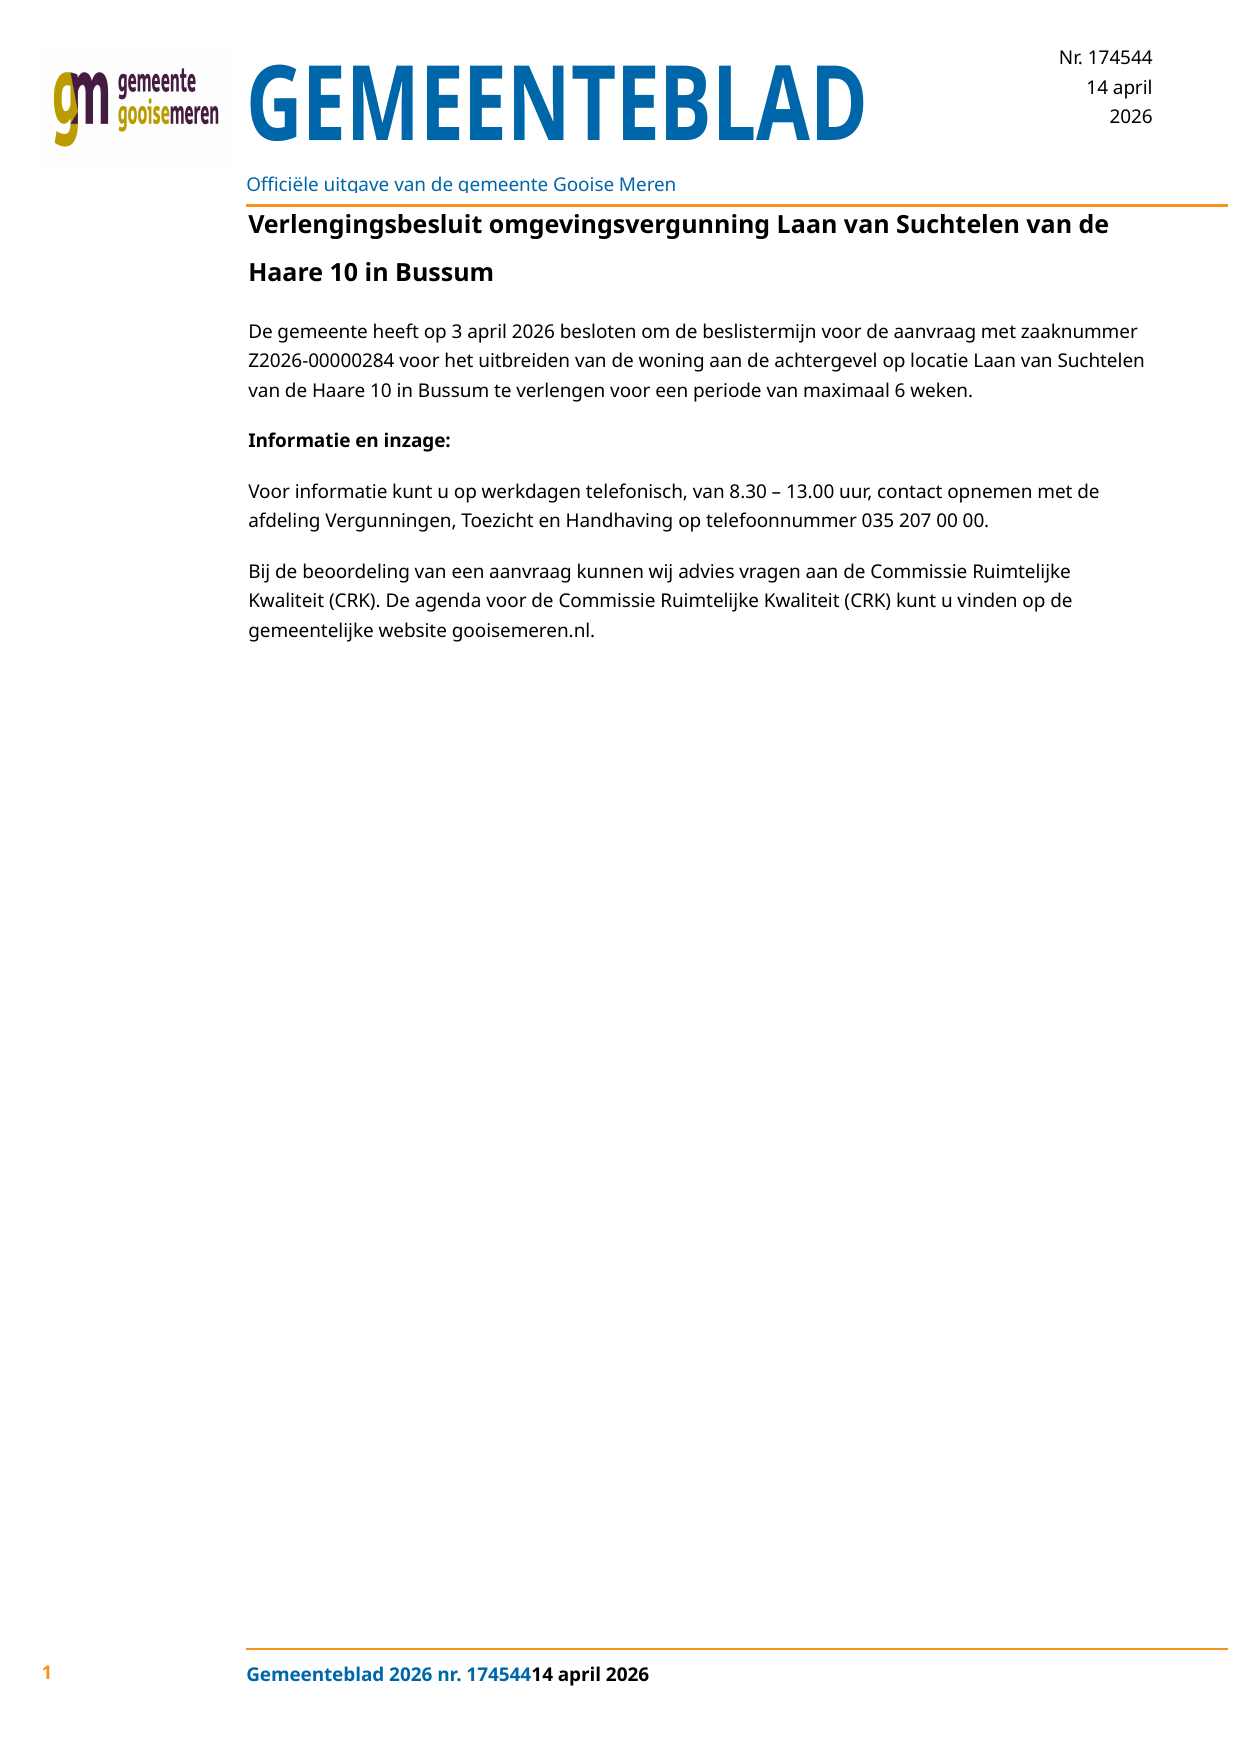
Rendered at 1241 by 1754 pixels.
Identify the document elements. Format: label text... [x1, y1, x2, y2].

text Voor informatie kunt u op werkdagen telefonisch, van 8.30 – 13.00 uur, contact opnemen met de afdeling Vergunningen, Toezicht en Handhaving op telefoonnummer 035 207 00 00. [248, 478, 1152, 533]
text Bij de beoordeling van een aanvraag kunnen wij advies vragen aan de Commissie Ruimtelijke Kwaliteit (CRK). De agenda voor de Commissie Ruimtelijke Kwaliteit (CRK) kunt u vinden op de gemeentelijke website gooisemeren.nl. [248, 558, 1152, 643]
text De gemeente heeft op 3 april 2026 besloten om de beslistermijn voor de aanvraag met zaaknummer Z2026-00000284 voor het uitbreiden van de woning aan de achtergevel op locatie Laan van Suchtelen van de Haare 10 in Bussum te verlengen voor een periode van maximaal 6 weken. [248, 318, 1152, 403]
text Verlengingsbesluit omgevingsvergunning Laan van Suchtelen van de Haare 10 in Bussum [248, 207, 1152, 288]
text Informatie en inzage: [248, 427, 1152, 453]
picture [41, 47, 231, 172]
